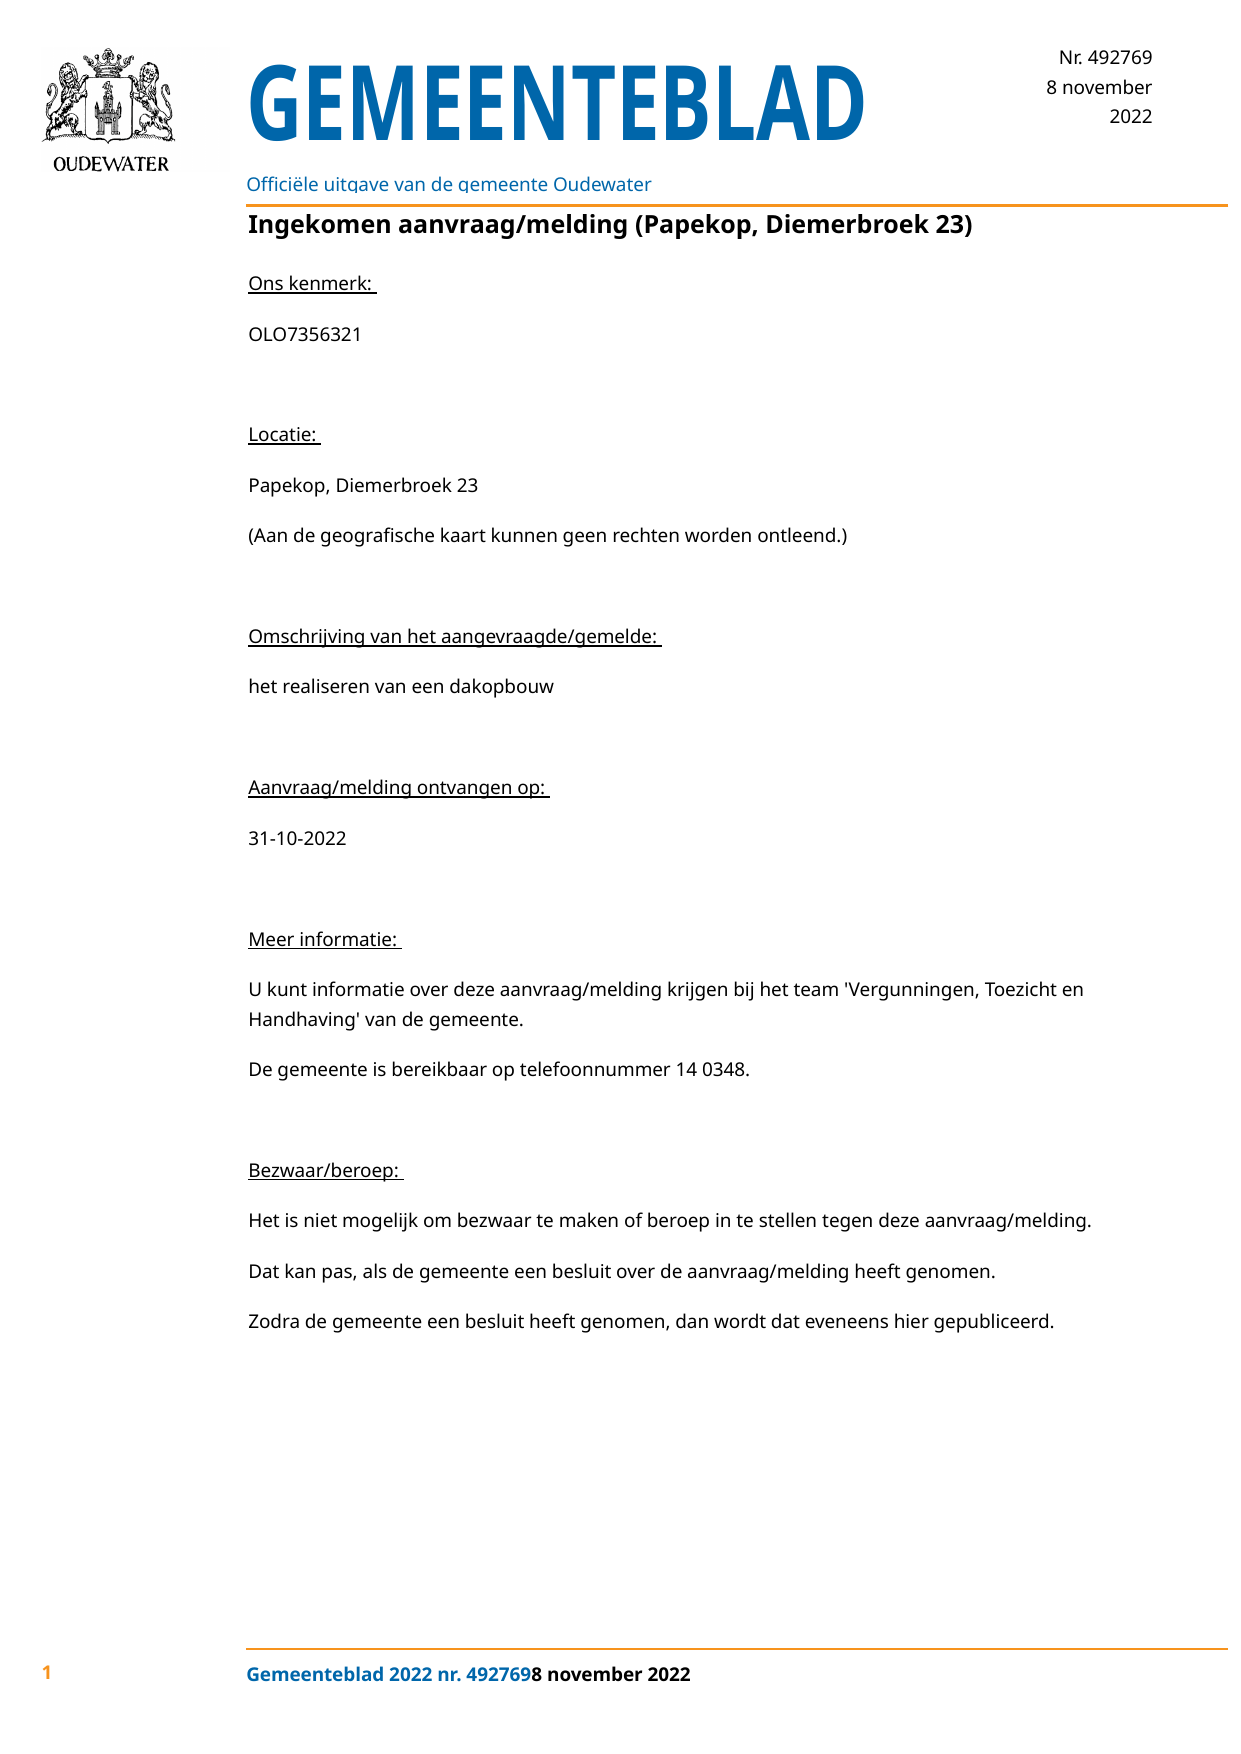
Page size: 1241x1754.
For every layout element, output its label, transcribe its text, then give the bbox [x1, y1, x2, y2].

text Zodra de gemeente een besluit heeft genomen, dan wordt dat eveneens hier gepubliceerd. [248, 1308, 1152, 1334]
text het realiseren van een dakopbouw [248, 674, 1152, 699]
text Locatie: [248, 422, 1152, 447]
text OLO7356321 [248, 321, 1152, 346]
text Dat kan pas, als de gemeente een besluit over de aanvraag/melding heeft genomen. [248, 1258, 1152, 1283]
text De gemeente is bereikbaar op telefoonnummer 14 0348. [248, 1056, 1152, 1082]
text Het is niet mogelijk om bezwaar te maken of beroep in te stellen tegen deze aanvraag/melding. [248, 1207, 1152, 1233]
text Meer informatie: [248, 926, 1152, 951]
text Bezwaar/beroep: [248, 1157, 1152, 1183]
text Papekop, Diemerbroek 23 [248, 472, 1152, 498]
text 31-10-2022 [248, 825, 1152, 851]
text U kunt informatie over deze aanvraag/melding krijgen bij het team 'Vergunningen, Toezicht en Handhaving' van de gemeente. [248, 976, 1152, 1031]
text Omschrijving van het aangevraagde/gemelde: [248, 623, 1152, 649]
text Ons kenmerk: [248, 270, 1152, 296]
text (Aan de geografische kaart kunnen geen rechten worden ontleend.) [248, 522, 1152, 548]
text Aanvraag/melding ontvangen op: [248, 774, 1152, 800]
text Ingekomen aanvraag/melding (Papekop, Diemerbroek 23) [248, 207, 1152, 241]
picture [41, 47, 231, 172]
